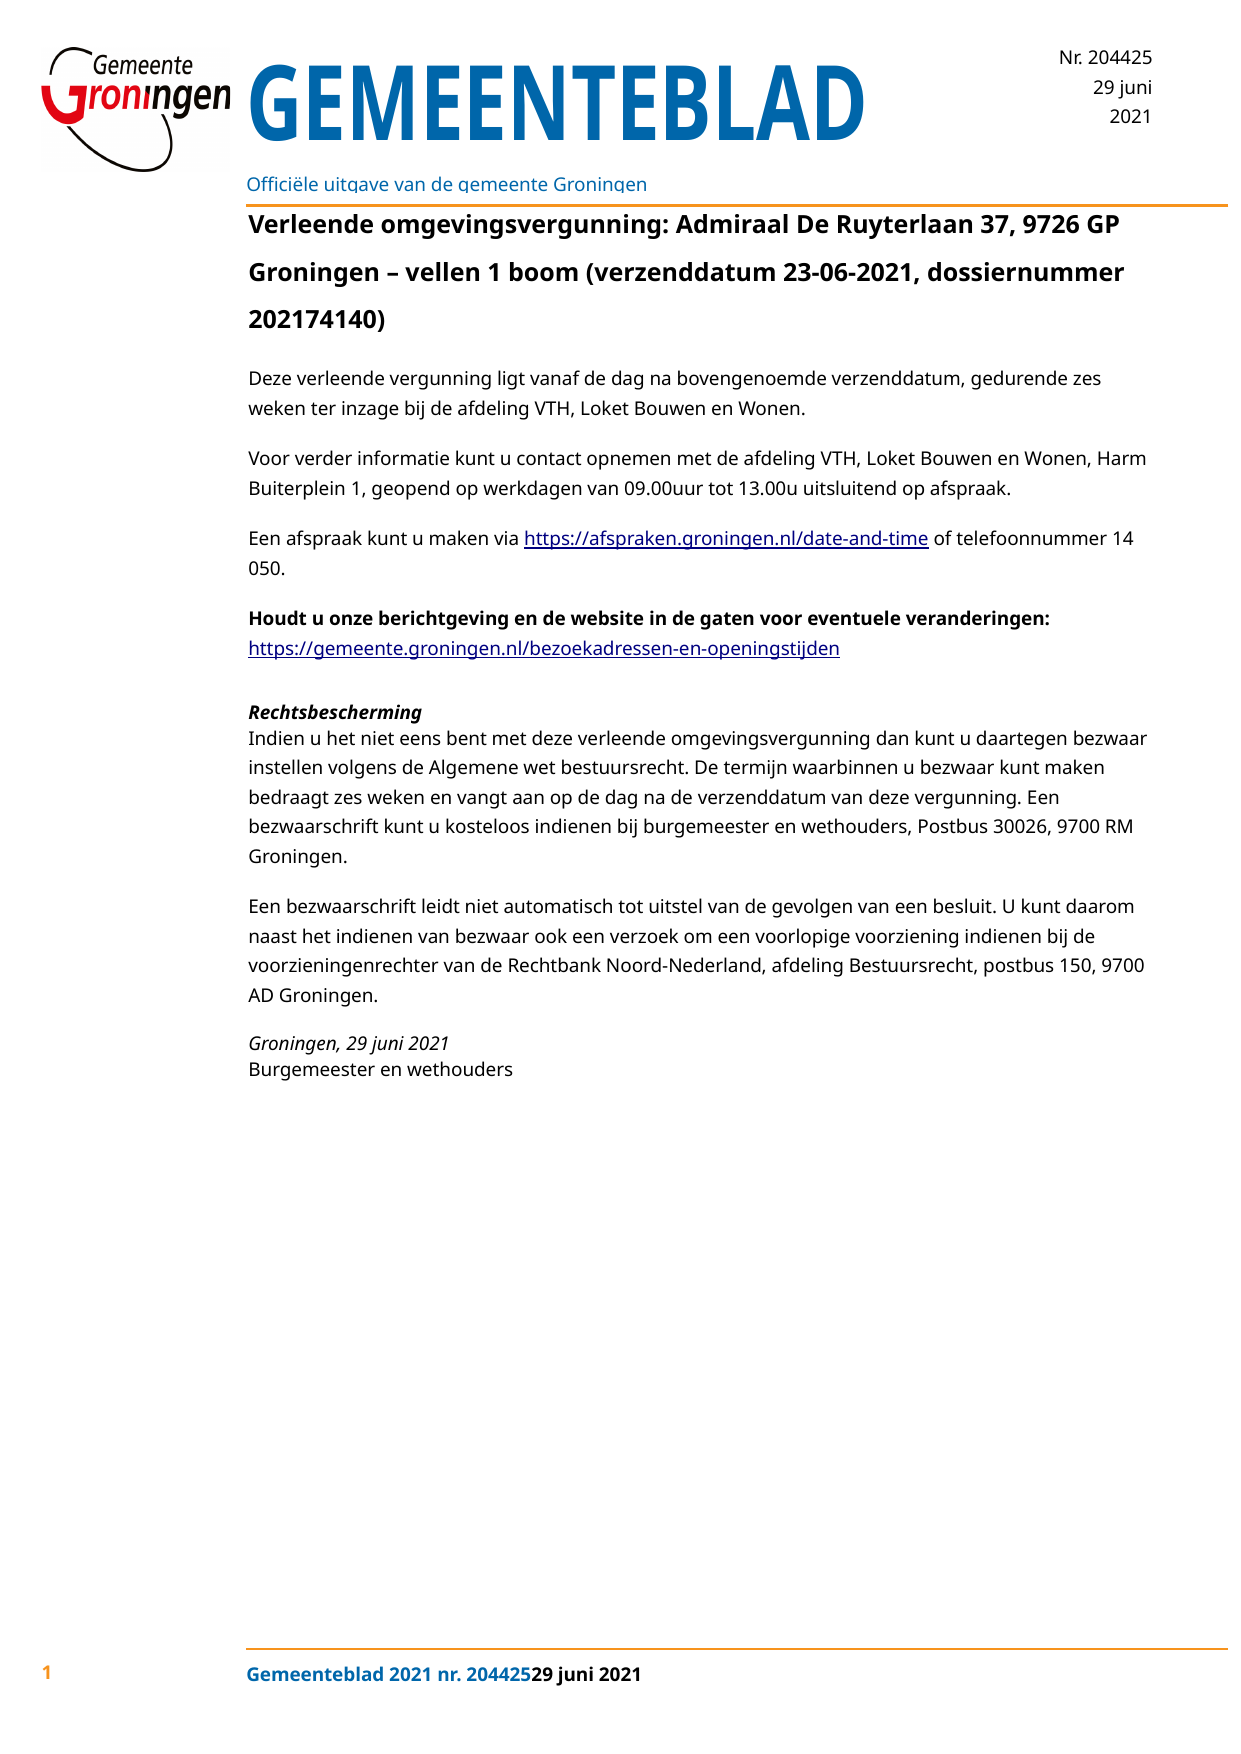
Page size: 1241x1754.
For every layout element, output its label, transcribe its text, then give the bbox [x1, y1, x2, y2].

text Deze verleende vergunning ligt vanaf de dag na bovengenoemde verzenddatum, gedurende zes weken ter inzage bij de afdeling VTH, Loket Bouwen en Wonen. [248, 366, 1152, 421]
picture [41, 47, 231, 172]
text Verleende omgevingsvergunning: Admiraal De Ruyterlaan 37, 9726 GP Groningen – vellen 1 boom (verzenddatum 23-06-2021, dossiernummer 202174140) [248, 207, 1152, 336]
text Groningen, 29 juni 2021 [248, 1030, 1152, 1056]
text Houdt u onze berichtgeving en de website in de gaten voor eventuele veranderingen: https://gemeente.groningen.nl/bezoekadressen-en-openingstijden [248, 606, 1152, 661]
text Burgemeester en wethouders [248, 1056, 1152, 1082]
text Indien u het niet eens bent met deze verleende omgevingsvergunning dan kunt u daartegen bezwaar instellen volgens de Algemene wet bestuursrecht. De termijn waarbinnen u bezwaar kunt maken bedraagt zes weken en vangt aan op de dag na de verzenddatum van deze vergunning. Een bezwaarschrift kunt u kosteloos indienen bij burgemeester en wethouders, Postbus 30026, 9700 RM Groningen. [248, 725, 1152, 869]
text Rechtsbescherming [248, 699, 1152, 725]
text Voor verder informatie kunt u contact opnemen met de afdeling VTH, Loket Bouwen en Wonen, Harm Buiterplein 1, geopend op werkdagen van 09.00uur tot 13.00u uitsluitend op afspraak. [248, 446, 1152, 501]
text Een afspraak kunt u maken via https://afspraken.groningen.nl/date-and-time of telefoonnummer 14 050. [248, 526, 1152, 581]
text Een bezwaarschrift leidt niet automatisch tot uitstel van de gevolgen van een besluit. U kunt daarom naast het indienen van bezwaar ook een verzoek om een voorlopige voorziening indienen bij de voorzieningenrechter van de Rechtbank Noord-Nederland, afdeling Bestuursrecht, postbus 150, 9700 AD Groningen. [248, 893, 1152, 1008]
